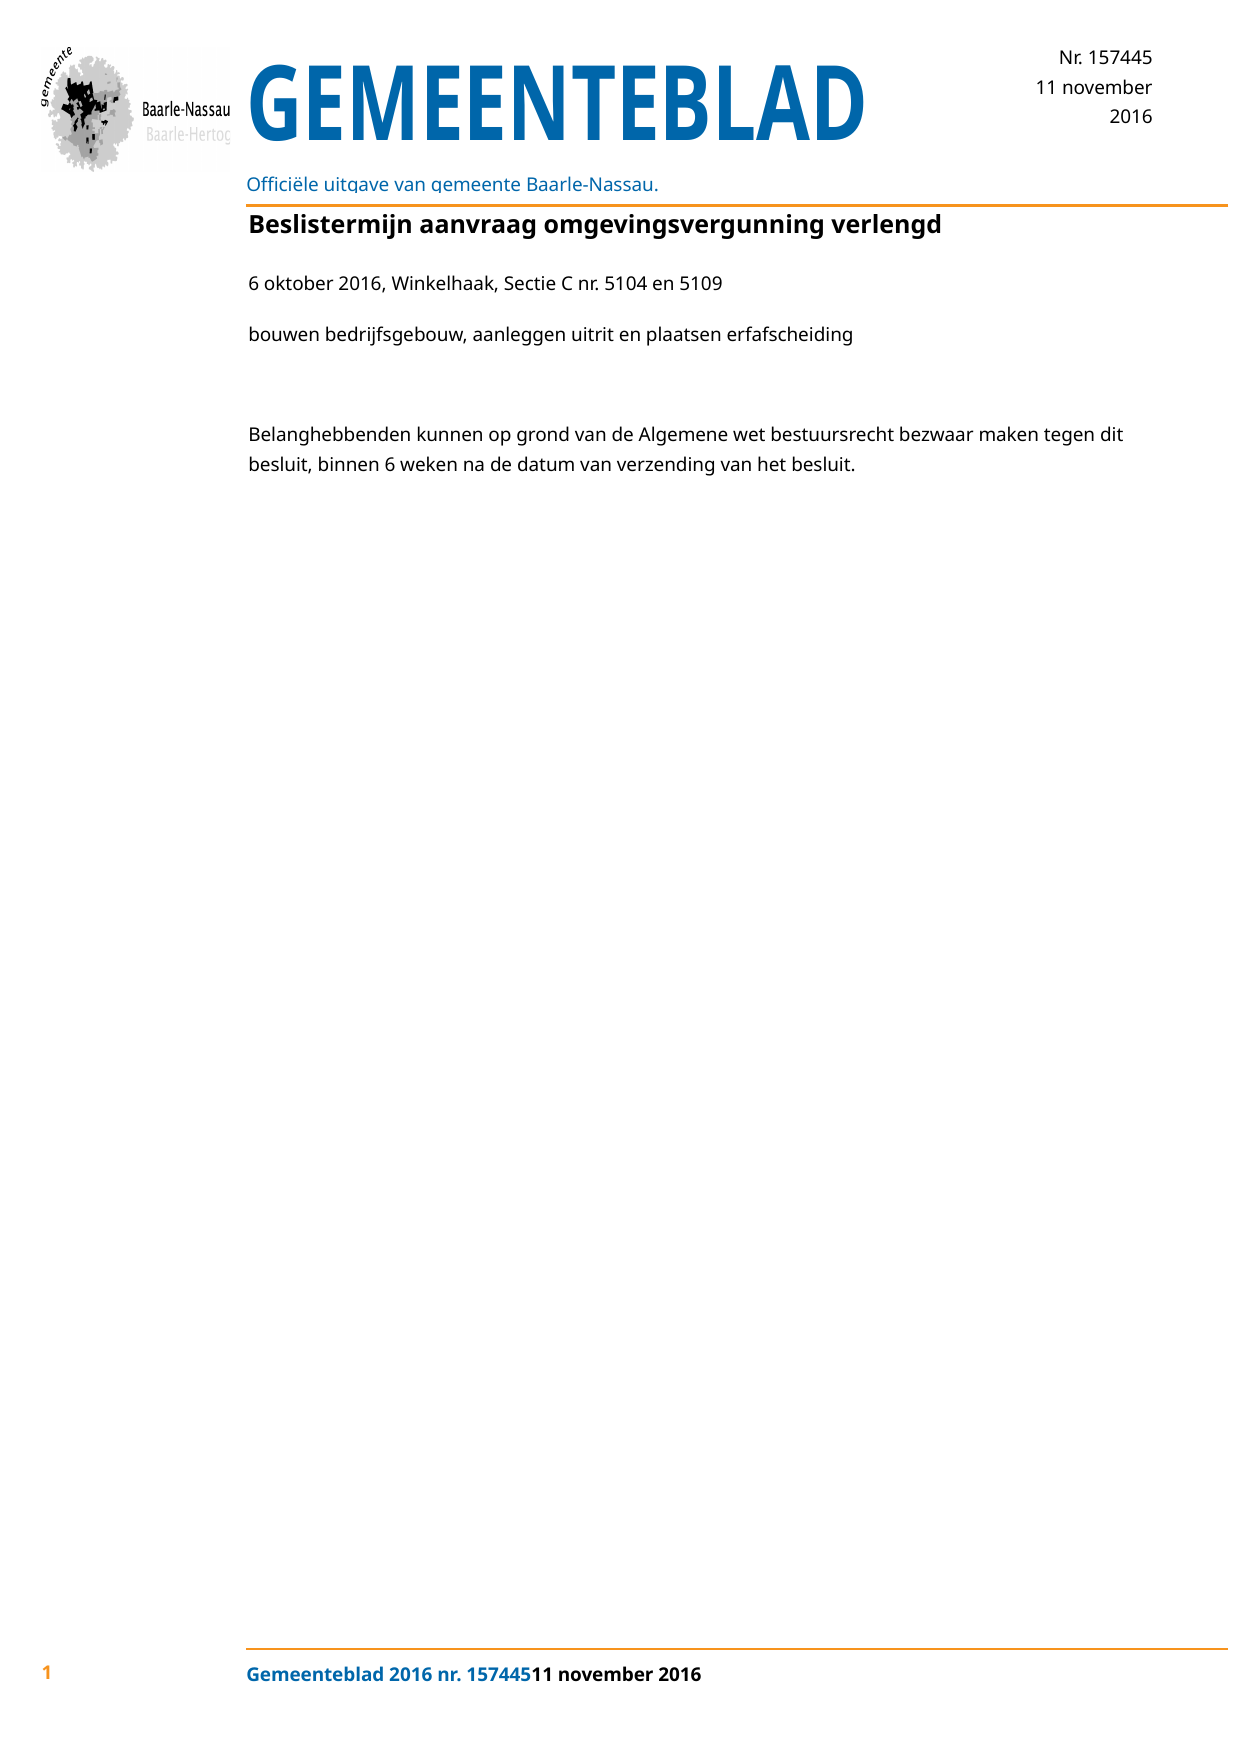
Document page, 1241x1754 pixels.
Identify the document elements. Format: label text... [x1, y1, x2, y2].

picture [41, 47, 231, 172]
text bouwen bedrijfsgebouw, aanleggen uitrit en plaatsen erfafscheiding [248, 321, 1152, 346]
text Belanghebbenden kunnen op grond van de Algemene wet bestuursrecht bezwaar maken tegen dit besluit, binnen 6 weken na de datum van verzending van het besluit. [248, 422, 1152, 477]
text Beslistermijn aanvraag omgevingsvergunning verlengd [248, 207, 1152, 241]
text 6 oktober 2016, Winkelhaak, Sectie C nr. 5104 en 5109 [248, 270, 1152, 296]
